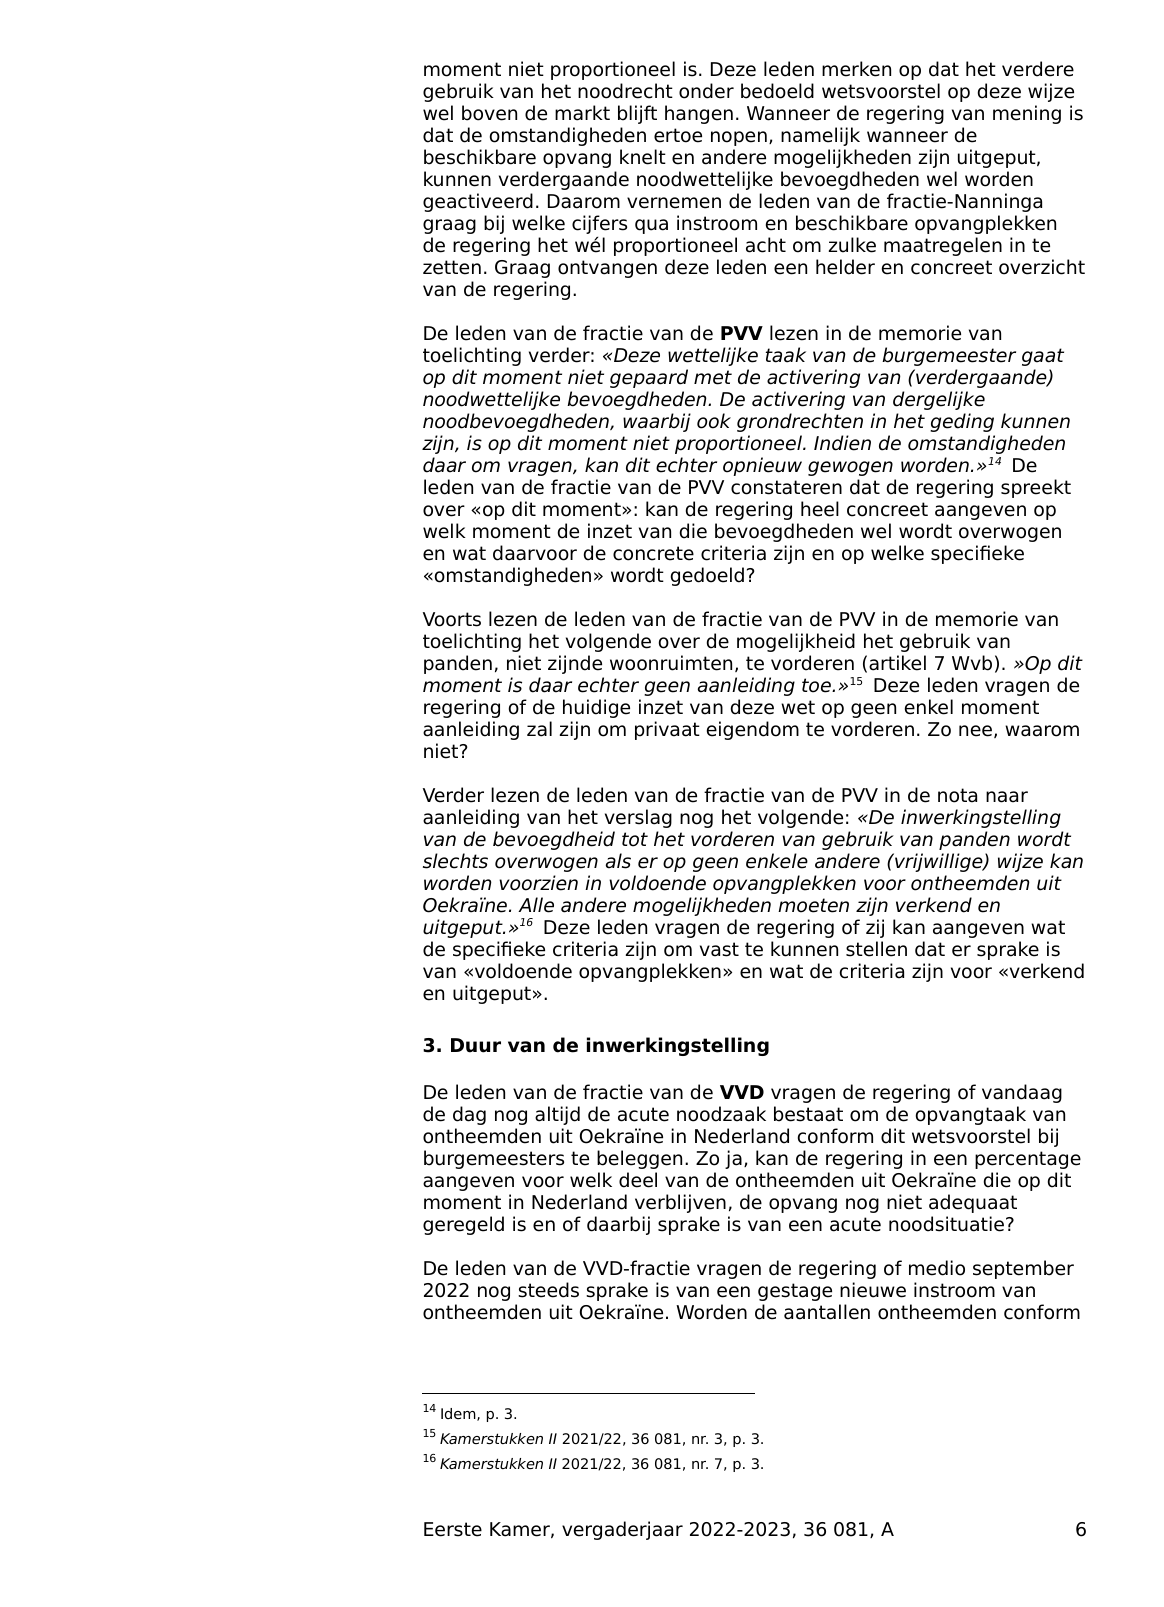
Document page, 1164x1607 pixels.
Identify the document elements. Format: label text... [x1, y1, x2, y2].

text moment niet proportioneel is. Deze leden merken op dat het verdere gebruik van het noodrecht onder bedoeld wetsvoorstel op deze wijze wel boven de markt blijft hangen. Wanneer de regering van mening is dat de omstandigheden ertoe nopen, namelijk wanneer de beschikbare opvang knelt en andere mogelijkheden zijn uitgeput, kunnen verdergaande noodwettelijke bevoegdheden wel worden geactiveerd. Daarom vernemen de leden van de fractie-Nanninga graag bij welke cijfers qua instroom en beschikbare opvangplekken de regering het wél proportioneel acht om zulke maatregelen in te zetten. Graag ontvangen deze leden een helder en concreet overzicht van de regering. [422, 59, 1087, 301]
text Voorts lezen de leden van de fractie van de PVV in de memorie van toelichting het volgende over de mogelijkheid het gebruik van panden, niet zijnde woonruimten, te vorderen (artikel 7 Wvb). »Op dit moment is daar echter geen aanleiding toe.» Deze leden vragen de regering of de huidige inzet van deze wet op geen enkel moment aanleiding zal zijn om privaat eigendom te vorderen. Zo nee, waarom niet? [422, 609, 1087, 763]
text Idem, p. 3. [422, 1402, 1087, 1424]
text Kamerstukken II 2021/22, 36 081, nr. 3, p. 3. [422, 1427, 1087, 1449]
text De leden van de VVD-fractie vragen de regering of medio september 2022 nog steeds sprake is van een gestage nieuwe instroom van ontheemden uit Oekraïne. Worden de aantallen ontheemden conform [422, 1258, 1087, 1324]
subtitle 3. Duur van de inwerkingstelling [422, 1035, 1087, 1057]
text Kamerstukken II 2021/22, 36 081, nr. 7, p. 3. [422, 1452, 1087, 1474]
text De leden van de fractie van de PVV lezen in de memorie van toelichting verder: «Deze wettelijke taak van de burgemeester gaat op dit moment niet gepaard met de activering van (verdergaande) noodwettelijke bevoegdheden. De activering van dergelijke noodbevoegdheden, waarbij ook grondrechten in het geding kunnen zijn, is op dit moment niet proportioneel. Indien de omstandigheden daar om vragen, kan dit echter opnieuw gewogen worden.» De leden van de fractie van de PVV constateren dat de regering spreekt over «op dit moment»: kan de regering heel concreet aangeven op welk moment de inzet van die bevoegdheden wel wordt overwogen en wat daarvoor de concrete criteria zijn en op welke specifieke «omstandigheden» wordt gedoeld? [422, 323, 1087, 587]
text De leden van de fractie van de VVD vragen de regering of vandaag de dag nog altijd de acute noodzaak bestaat om de opvangtaak van ontheemden uit Oekraïne in Nederland conform dit wetsvoorstel bij burgemeesters te beleggen. Zo ja, kan de regering in een percentage aangeven voor welk deel van de ontheemden uit Oekraïne die op dit moment in Nederland verblijven, de opvang nog niet adequaat geregeld is en of daarbij sprake is van een acute noodsituatie? [422, 1082, 1087, 1236]
text Verder lezen de leden van de fractie van de PVV in de nota naar aanleiding van het verslag nog het volgende: «De inwerkingstelling van de bevoegdheid tot het vorderen van gebruik van panden wordt slechts overwogen als er op geen enkele andere (vrijwillige) wijze kan worden voorzien in voldoende opvangplekken voor ontheemden uit Oekraïne. Alle andere mogelijkheden moeten zijn verkend en uitgeput.» Deze leden vragen de regering of zij kan aangeven wat de specifieke criteria zijn om vast te kunnen stellen dat er sprake is van «voldoende opvangplekken» en wat de criteria zijn voor «verkend en uitgeput». [422, 785, 1087, 1005]
